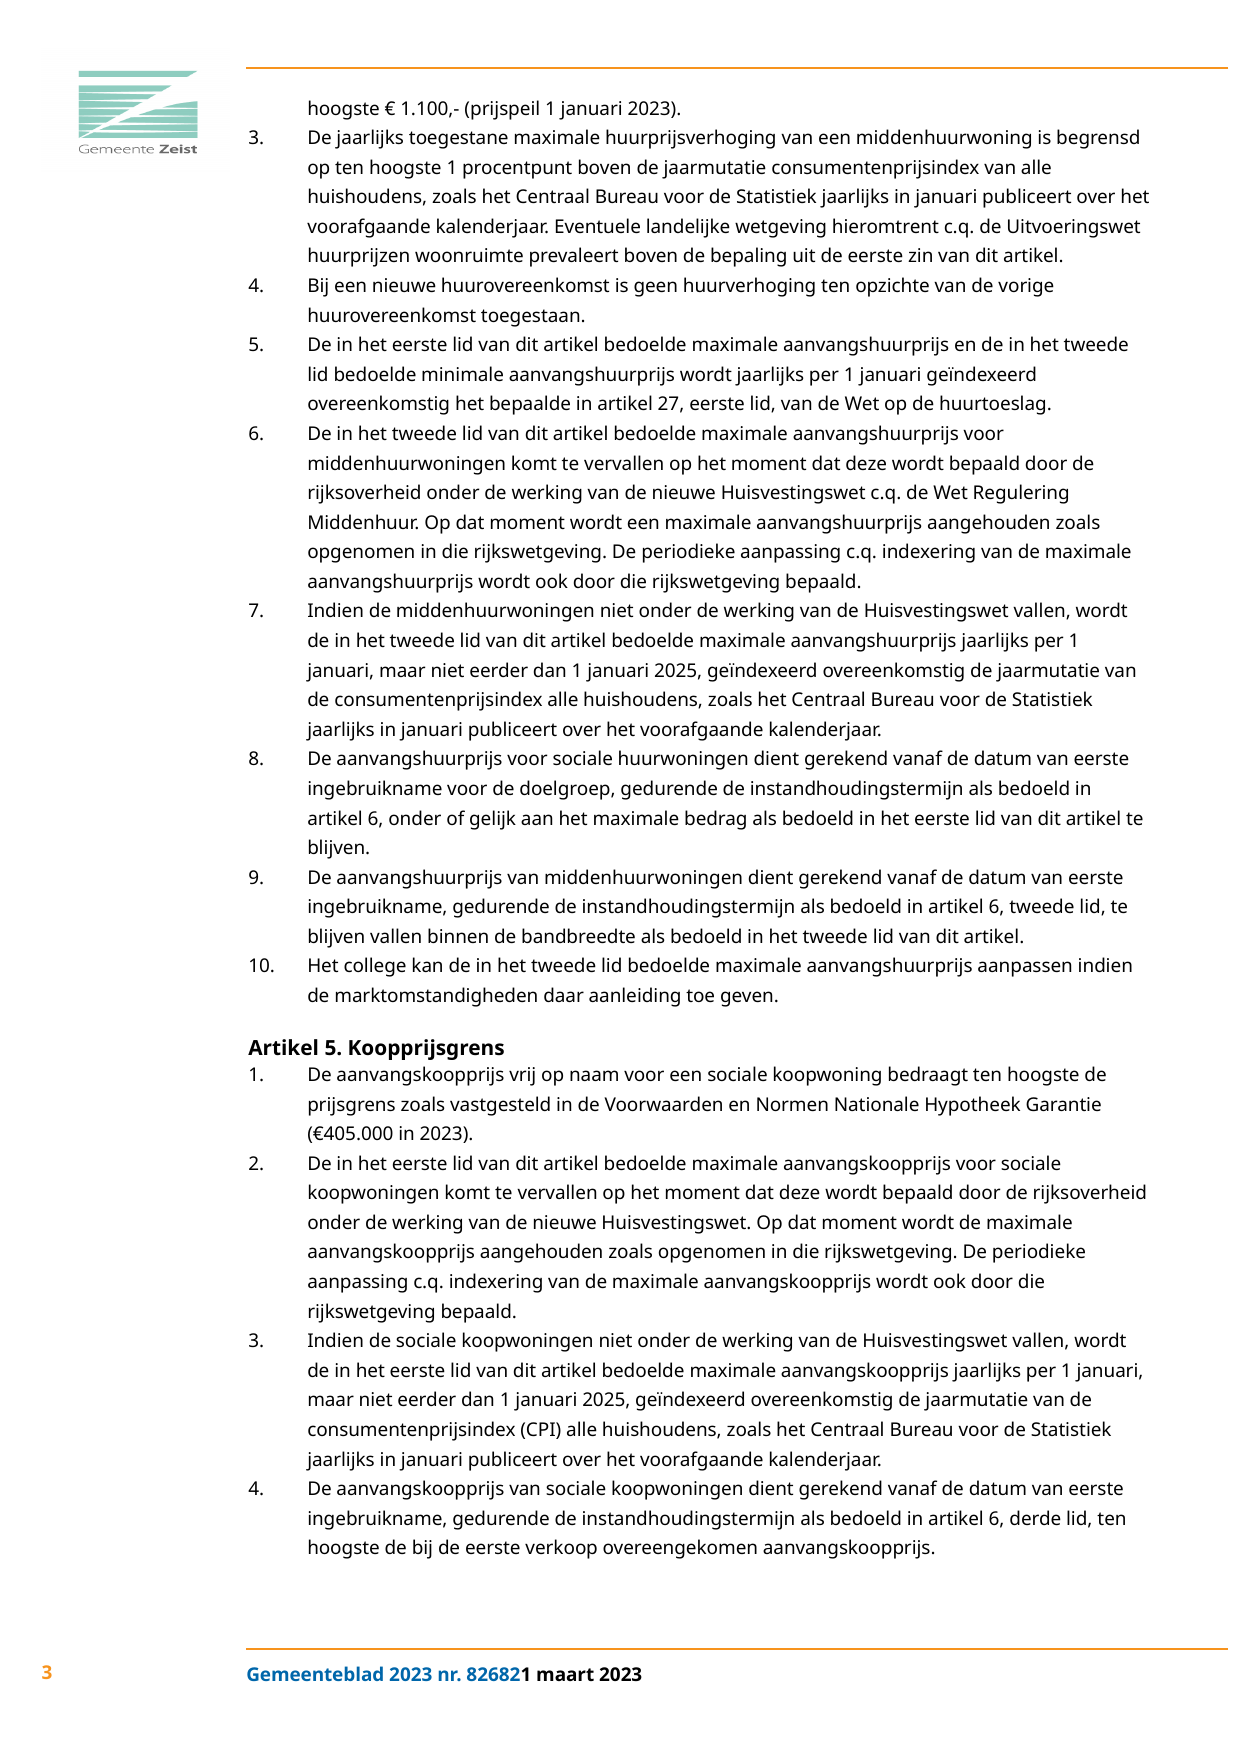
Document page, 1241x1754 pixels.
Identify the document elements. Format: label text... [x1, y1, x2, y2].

list De in het eerste lid van dit artikel bedoelde maximale aanvangskoopprijs voor sociale koopwoningen komt te vervallen op het moment dat deze wordt bepaald door de rijksoverheid onder de werking van de nieuwe Huisvestingswet. Op dat moment wordt de maximale aanvangskoopprijs aangehouden zoals opgenomen in die rijkswetgeving. De periodieke aanpassing c.q. indexering van de maximale aanvangskoopprijs wordt ook door die rijkswetgeving bepaald. [248, 1150, 1152, 1323]
list Indien de sociale koopwoningen niet onder de werking van de Huisvestingswet vallen, wordt de in het eerste lid van dit artikel bedoelde maximale aanvangskoopprijs jaarlijks per 1 januari, maar niet eerder dan 1 januari 2025, geïndexeerd overeenkomstig de jaarmutatie van de consumentenprijsindex (CPI) alle huishoudens, zoals het Centraal Bureau voor de Statistiek jaarlijks in januari publiceert over het voorafgaande kalenderjaar. [248, 1327, 1152, 1471]
list De aanvangshuurprijs voor sociale huurwoningen dient gerekend vanaf de datum van eerste ingebruikname voor de doelgroep, gedurende de instandhoudingstermijn als bedoeld in artikel 6, onder of gelijk aan het maximale bedrag als bedoeld in het eerste lid van dit artikel te blijven. [248, 746, 1152, 860]
list De aanvangskoopprijs vrij op naam voor een sociale koopwoning bedraagt ten hoogste de prijsgrens zoals vastgesteld in de Voorwaarden en Normen Nationale Hypotheek Garantie (€405.000 in 2023). [248, 1061, 1152, 1146]
list De in het eerste lid van dit artikel bedoelde maximale aanvangshuurprijs en de in het tweede lid bedoelde minimale aanvangshuurprijs wordt jaarlijks per 1 januari geïndexeerd overeenkomstig het bepaalde in artikel 27, eerste lid, van de Wet op de huurtoeslag. [248, 331, 1152, 416]
list De aanvangshuurprijs van middenhuurwoningen dient gerekend vanaf de datum van eerste ingebruikname, gedurende de instandhoudingstermijn als bedoeld in artikel 6, tweede lid, te blijven vallen binnen de bandbreedte als bedoeld in het tweede lid van dit artikel. [248, 864, 1152, 949]
picture [41, 47, 231, 172]
text Artikel 5. Koopprijsgrens [248, 1033, 1152, 1061]
list Bij een nieuwe huurovereenkomst is geen huurverhoging ten opzichte van de vorige huurovereenkomst toegestaan. [248, 272, 1152, 328]
list Het college kan de in het tweede lid bedoelde maximale aanvangshuurprijs aanpassen indien de marktomstandigheden daar aanleiding toe geven. [248, 953, 1152, 1008]
list De jaarlijks toegestane maximale huurprijsverhoging van een middenhuurwoning is begrensd op ten hoogste 1 procentpunt boven de jaarmutatie consumentenprijsindex van alle huishoudens, zoals het Centraal Bureau voor de Statistiek jaarlijks in januari publiceert over het voorafgaande kalenderjaar. Eventuele landelijke wetgeving hieromtrent c.q. de Uitvoeringswet huurprijzen woonruimte prevaleert boven de bepaling uit de eerste zin van dit artikel. [248, 124, 1152, 268]
list hoogste € 1.100,- (prijspeil 1 januari 2023). [248, 95, 1152, 121]
list De in het tweede lid van dit artikel bedoelde maximale aanvangshuurprijs voor middenhuurwoningen komt te vervallen op het moment dat deze wordt bepaald door de rijksoverheid onder de werking van de nieuwe Huisvestingswet c.q. de Wet Regulering Middenhuur. Op dat moment wordt een maximale aanvangshuurprijs aangehouden zoals opgenomen in die rijkswetgeving. De periodieke aanpassing c.q. indexering van de maximale aanvangshuurprijs wordt ook door die rijkswetgeving bepaald. [248, 420, 1152, 594]
list De aanvangskoopprijs van sociale koopwoningen dient gerekend vanaf de datum van eerste ingebruikname, gedurende de instandhoudingstermijn als bedoeld in artikel 6, derde lid, ten hoogste de bij de eerste verkoop overeengekomen aanvangskoopprijs. [248, 1475, 1152, 1560]
list Indien de middenhuurwoningen niet onder de werking van de Huisvestingswet vallen, wordt de in het tweede lid van dit artikel bedoelde maximale aanvangshuurprijs jaarlijks per 1 januari, maar niet eerder dan 1 januari 2025, geïndexeerd overeenkomstig de jaarmutatie van de consumentenprijsindex alle huishoudens, zoals het Centraal Bureau voor de Statistiek jaarlijks in januari publiceert over het voorafgaande kalenderjaar. [248, 598, 1152, 742]
